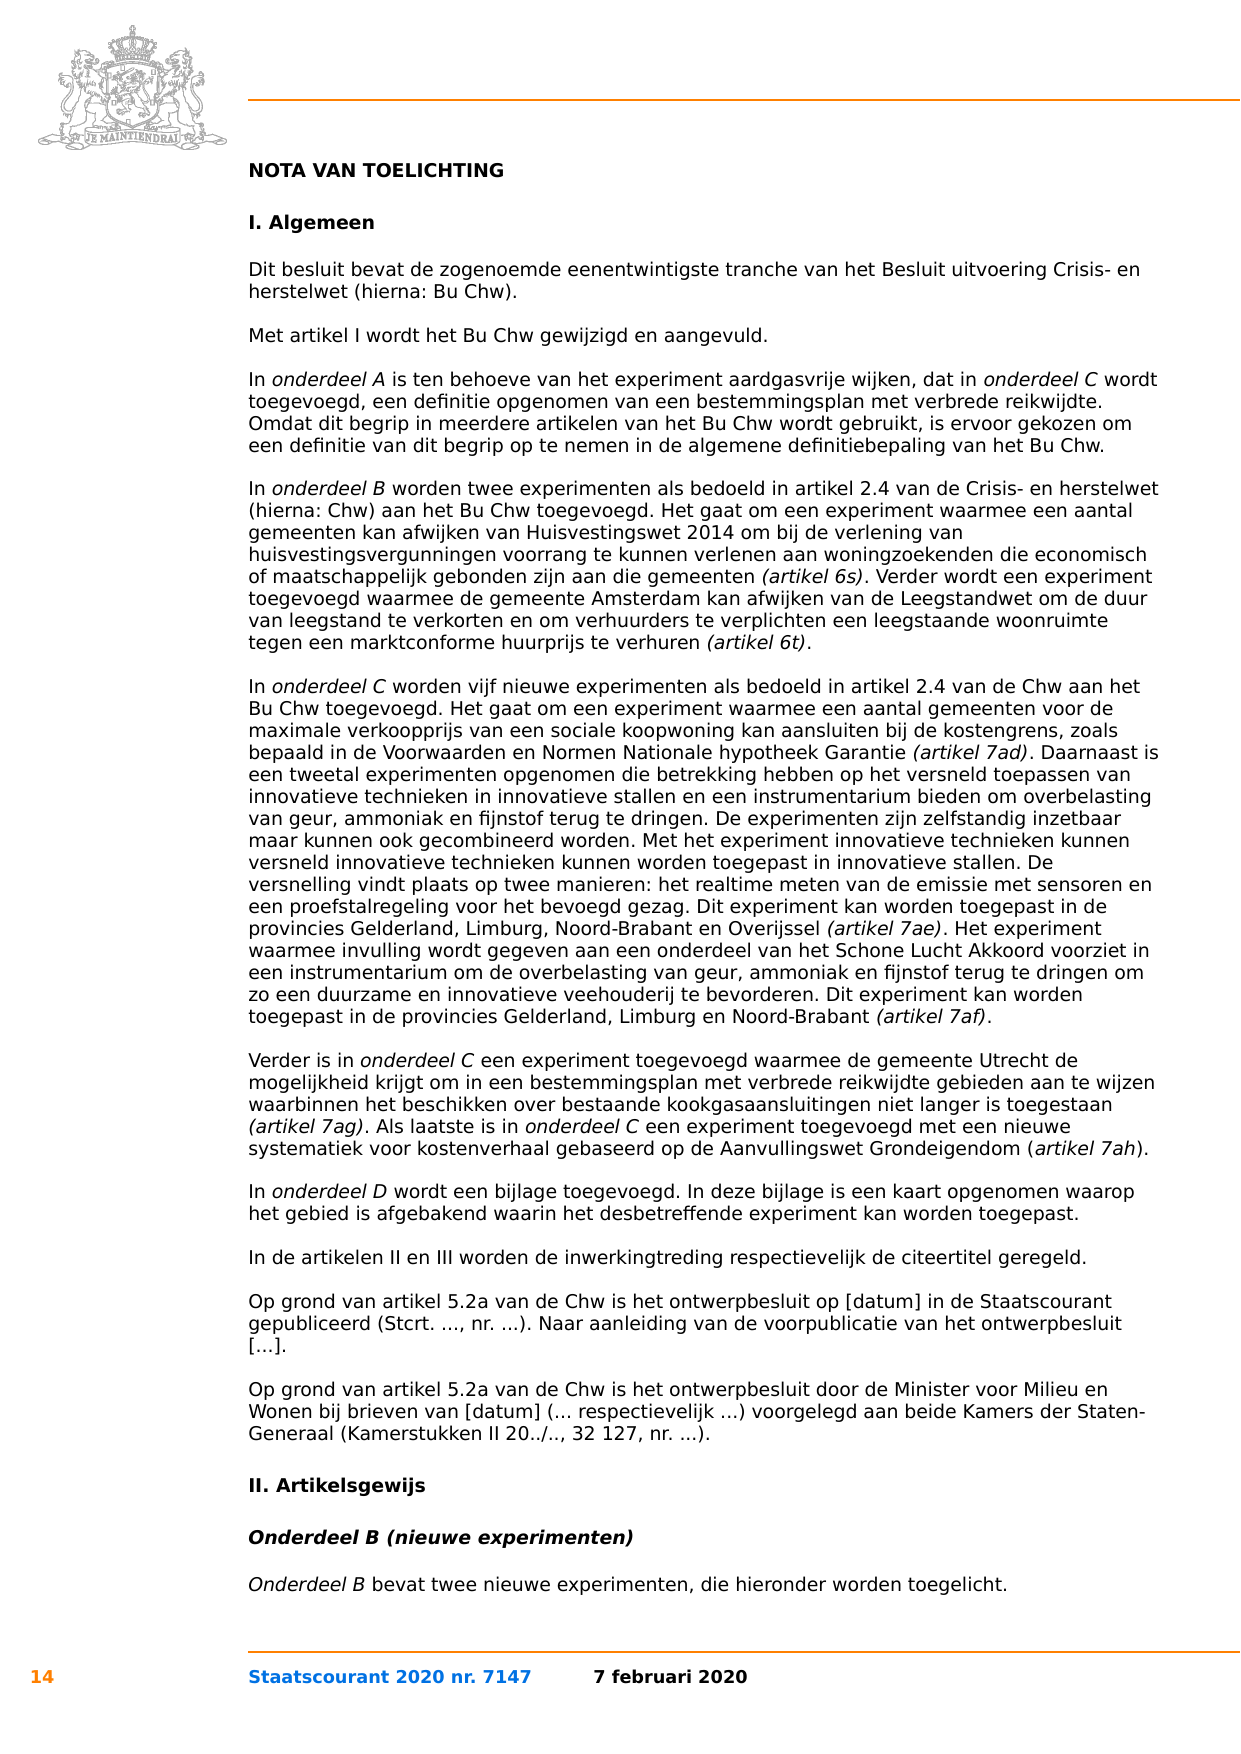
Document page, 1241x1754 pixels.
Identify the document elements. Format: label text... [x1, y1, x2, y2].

subtitle I. Algemeen [248, 212, 1163, 234]
text In onderdeel B worden twee experimenten als bedoeld in artikel 2.4 van de Crisis- en herstelwet (hierna: Chw) aan het Bu Chw toegevoegd. Het gaat om een experiment waarmee een aantal gemeenten kan afwijken van Huisvestingswet 2014 om bij de verlening van huisvestingsvergunningen voorrang te kunnen verlenen aan woningzoekenden die economisch of maatschappelijk gebonden zijn aan die gemeenten (artikel 6s). Verder wordt een experiment toegevoegd waarmee de gemeente Amsterdam kan afwijken van de Leegstandwet om de duur van leegstand te verkorten en om verhuurders te verplichten een leegstaande woonruimte tegen een marktconforme huurprijs te verhuren (artikel 6t). [248, 478, 1163, 654]
text Dit besluit bevat de zogenoemde eenentwintigste tranche van het Besluit uitvoering Crisis- en herstelwet (hierna: Bu Chw). [248, 259, 1163, 303]
subtitle Onderdeel B (nieuwe experimenten) [248, 1527, 1163, 1549]
text In de artikelen II en III worden de inwerkingtreding respectievelijk de citeertitel geregeld. [248, 1247, 1163, 1269]
text In onderdeel A is ten behoeve van het experiment aardgasvrije wijken, dat in onderdeel C wordt toegevoegd, een definitie opgenomen van een bestemmingsplan met verbrede reikwijdte. Omdat dit begrip in meerdere artikelen van het Bu Chw wordt gebruikt, is ervoor gekozen om een definitie van dit begrip op te nemen in de algemene definitiebepaling van het Bu Chw. [248, 368, 1163, 456]
text Met artikel I wordt het Bu Chw gewijzigd en aangevuld. [248, 325, 1163, 347]
subtitle II. Artikelsgewijs [248, 1475, 1163, 1497]
picture [38, 25, 227, 150]
text Onderdeel B bevat twee nieuwe experimenten, die hieronder worden toegelicht. [248, 1574, 1163, 1596]
text In onderdeel D wordt een bijlage toegevoegd. In deze bijlage is een kaart opgenomen waarop het gebied is afgebakend waarin het desbetreffende experiment kan worden toegepast. [248, 1181, 1163, 1225]
text Op grond van artikel 5.2a van de Chw is het ontwerpbesluit door de Minister voor Milieu en Wonen bij brieven van [datum] (... respectievelijk ...) voorgelegd aan beide Kamers der Staten-Generaal (Kamerstukken II 20../.., 32 127, nr. ...). [248, 1379, 1163, 1445]
text Verder is in onderdeel C een experiment toegevoegd waarmee de gemeente Utrecht de mogelijkheid krijgt om in een bestemmingsplan met verbrede reikwijdte gebieden aan te wijzen waarbinnen het beschikken over bestaande kookgasaansluitingen niet langer is toegestaan (artikel 7ag). Als laatste is in onderdeel C een experiment toegevoegd met een nieuwe systematiek voor kostenverhaal gebaseerd op de Aanvullingswet Grondeigendom (artikel 7ah). [248, 1049, 1163, 1159]
text In onderdeel C worden vijf nieuwe experimenten als bedoeld in artikel 2.4 van de Chw aan het Bu Chw toegevoegd. Het gaat om een experiment waarmee een aantal gemeenten voor de maximale verkoopprijs van een sociale koopwoning kan aansluiten bij de kostengrens, zoals bepaald in de Voorwaarden en Normen Nationale hypotheek Garantie (artikel 7ad). Daarnaast is een tweetal experimenten opgenomen die betrekking hebben op het versneld toepassen van innovatieve technieken in innovatieve stallen en een instrumentarium bieden om overbelasting van geur, ammoniak en fijnstof terug te dringen. De experimenten zijn zelfstandig inzetbaar maar kunnen ook gecombineerd worden. Met het experiment innovatieve technieken kunnen versneld innovatieve technieken kunnen worden toegepast in innovatieve stallen. De versnelling vindt plaats op twee manieren: het realtime meten van de emissie met sensoren en een proefstalregeling voor het bevoegd gezag. Dit experiment kan worden toegepast in de provincies Gelderland, Limburg, Noord-Brabant en Overijssel (artikel 7ae). Het experiment waarmee invulling wordt gegeven aan een onderdeel van het Schone Lucht Akkoord voorziet in een instrumentarium om de overbelasting van geur, ammoniak en fijnstof terug te dringen om zo een duurzame en innovatieve veehouderij te bevorderen. Dit experiment kan worden toegepast in de provincies Gelderland, Limburg en Noord-Brabant (artikel 7af). [248, 676, 1163, 1028]
subtitle NOTA VAN TOELICHTING [248, 160, 1163, 182]
text Op grond van artikel 5.2a van de Chw is het ontwerpbesluit op [datum] in de Staatscourant gepubliceerd (Stcrt. ..., nr. ...). Naar aanleiding van de voorpublicatie van het ontwerpbesluit [...]. [248, 1291, 1163, 1357]
